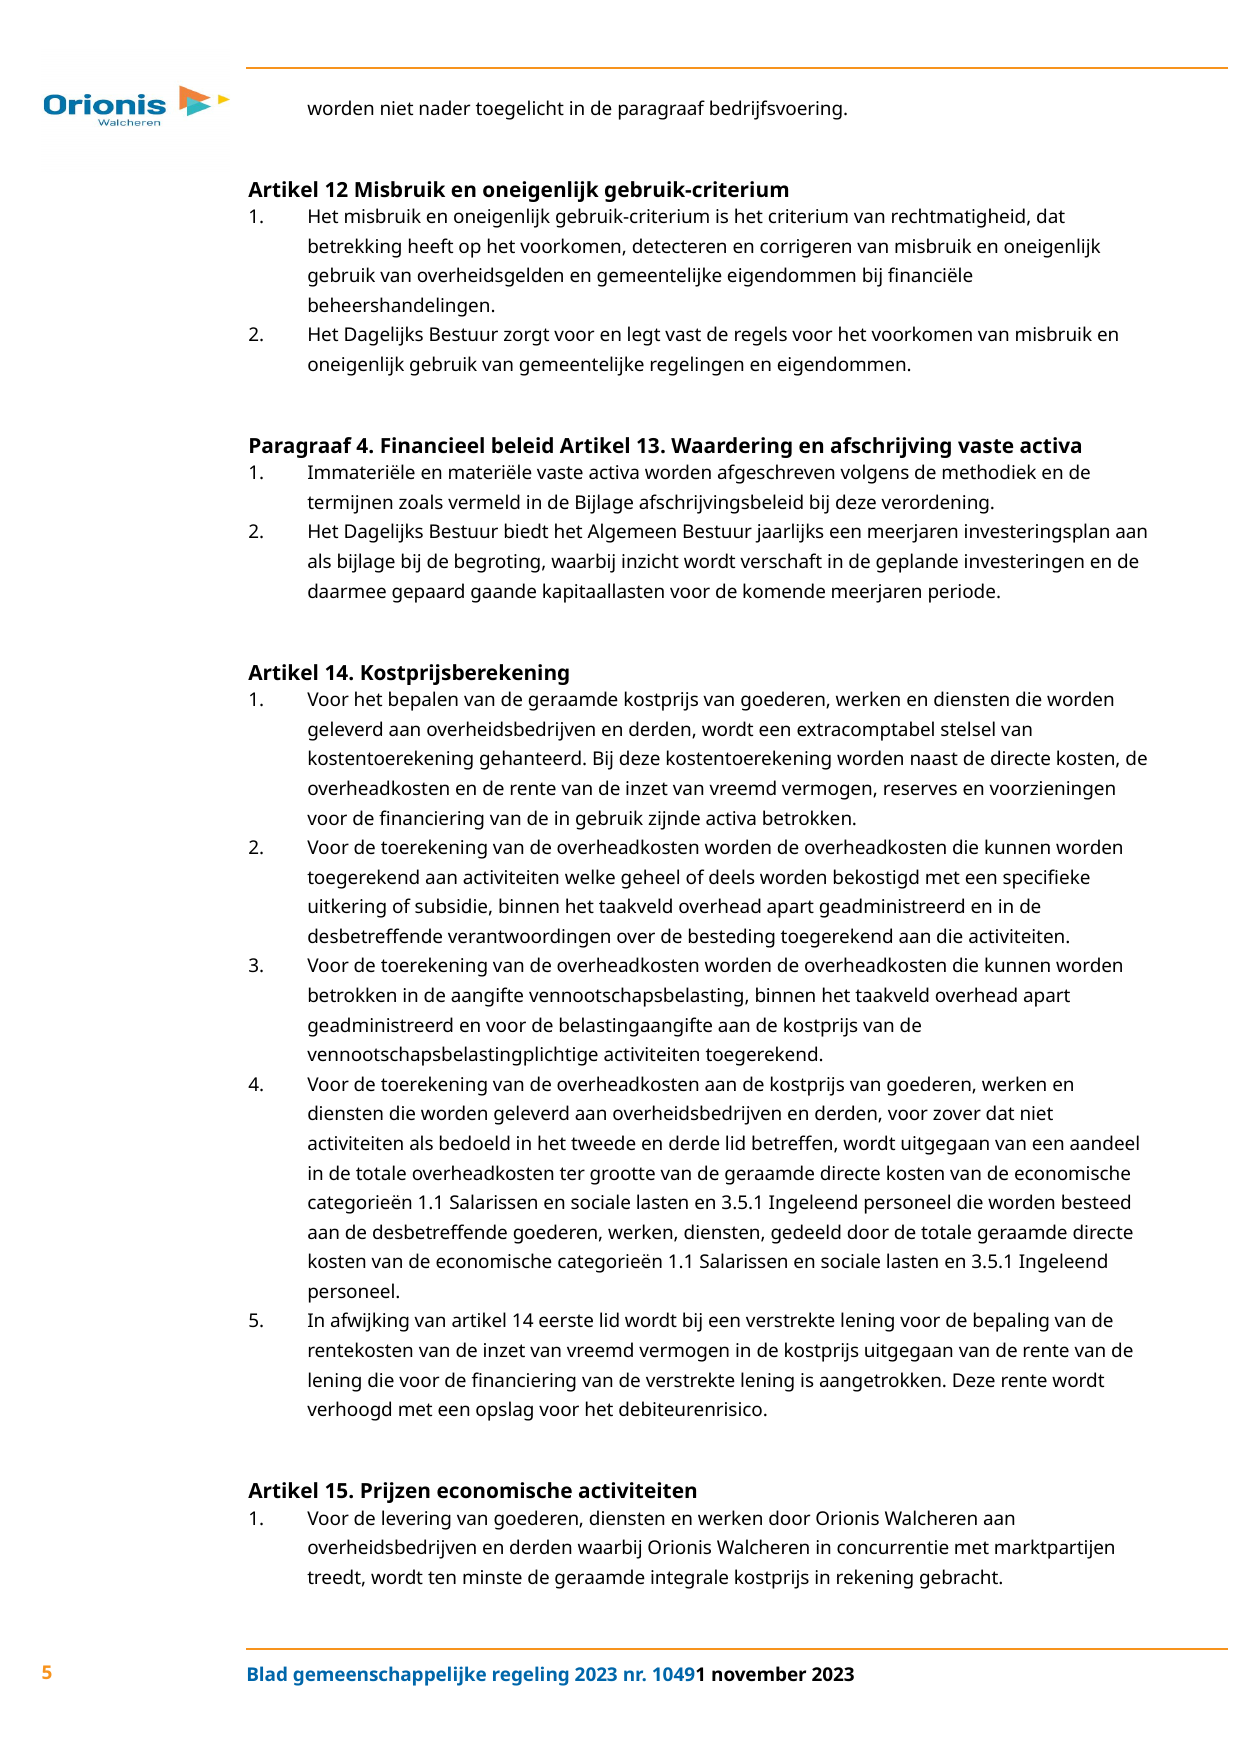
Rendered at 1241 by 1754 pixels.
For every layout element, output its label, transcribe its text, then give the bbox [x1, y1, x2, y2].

list Het Dagelijks Bestuur biedt het Algemeen Bestuur jaarlijks een meerjaren investeringsplan aan als bijlage bij de begroting, waarbij inzicht wordt verschaft in de geplande investeringen en de daarmee gepaard gaande kapitaallasten voor de komende meerjaren periode. [248, 519, 1152, 604]
list Immateriële en materiële vaste activa worden afgeschreven volgens de methodiek en de termijnen zoals vermeld in de Bijlage afschrijvingsbeleid bij deze verordening. [248, 459, 1152, 515]
list Voor de toerekening van de overheadkosten aan de kostprijs van goederen, werken en diensten die worden geleverd aan overheidsbedrijven en derden, voor zover dat niet activiteiten als bedoeld in het tweede en derde lid betreffen, wordt uitgegaan van een aandeel in de totale overheadkosten ter grootte van de geraamde directe kosten van de economische categorieën 1.1 Salarissen en sociale lasten en 3.5.1 Ingeleend personeel die worden besteed aan de desbetreffende goederen, werken, diensten, gedeeld door de totale geraamde directe kosten van de economische categorieën 1.1 Salarissen en sociale lasten en 3.5.1 Ingeleend personeel. [248, 1071, 1152, 1304]
text Paragraaf 4. Financieel beleid Artikel 13. Waardering en afschrijving vaste activa [248, 431, 1152, 459]
text Artikel 15. Prijzen economische activiteiten [248, 1476, 1152, 1505]
list Voor het bepalen van de geraamde kostprijs van goederen, werken en diensten die worden geleverd aan overheidsbedrijven en derden, wordt een extracomptabel stelsel van kostentoerekening gehanteerd. Bij deze kostentoerekening worden naast de directe kosten, de overheadkosten en de rente van de inzet van vreemd vermogen, reserves en voorzieningen voor de financiering van de in gebruik zijnde activa betrokken. [248, 686, 1152, 830]
list Voor de levering van goederen, diensten en werken door Orionis Walcheren aan overheidsbedrijven en derden waarbij Orionis Walcheren in concurrentie met marktpartijen treedt, wordt ten minste de geraamde integrale kostprijs in rekening gebracht. [248, 1505, 1152, 1590]
list worden niet nader toegelicht in de paragraaf bedrijfsvoering. [248, 95, 1152, 121]
picture [41, 47, 231, 172]
list Voor de toerekening van de overheadkosten worden de overheadkosten die kunnen worden betrokken in de aangifte vennootschapsbelasting, binnen het taakveld overhead apart geadministreerd en voor de belastingaangifte aan de kostprijs van de vennootschapsbelastingplichtige activiteiten toegerekend. [248, 953, 1152, 1067]
list In afwijking van artikel 14 eerste lid wordt bij een verstrekte lening voor de bepaling van de rentekosten van de inzet van vreemd vermogen in de kostprijs uitgegaan van de rente van de lening die voor de financiering van de verstrekte lening is aangetrokken. Deze rente wordt verhoogd met een opslag voor het debiteurenrisico. [248, 1308, 1152, 1422]
text Artikel 14. Kostprijsberekening [248, 658, 1152, 686]
list Het Dagelijks Bestuur zorgt voor en legt vast de regels voor het voorkomen van misbruik en oneigenlijk gebruik van gemeentelijke regelingen en eigendommen. [248, 322, 1152, 377]
text Artikel 12 Misbruik en oneigenlijk gebruik-criterium [248, 175, 1152, 203]
list Voor de toerekening van de overheadkosten worden de overheadkosten die kunnen worden toegerekend aan activiteiten welke geheel of deels worden bekostigd met een specifieke uitkering of subsidie, binnen het taakveld overhead apart geadministreerd en in de desbetreffende verantwoordingen over de besteding toegerekend aan die activiteiten. [248, 834, 1152, 949]
list Het misbruik en oneigenlijk gebruik-criterium is het criterium van rechtmatigheid, dat betrekking heeft op het voorkomen, detecteren en corrigeren van misbruik en oneigenlijk gebruik van overheidsgelden en gemeentelijke eigendommen bij financiële beheershandelingen. [248, 203, 1152, 318]
